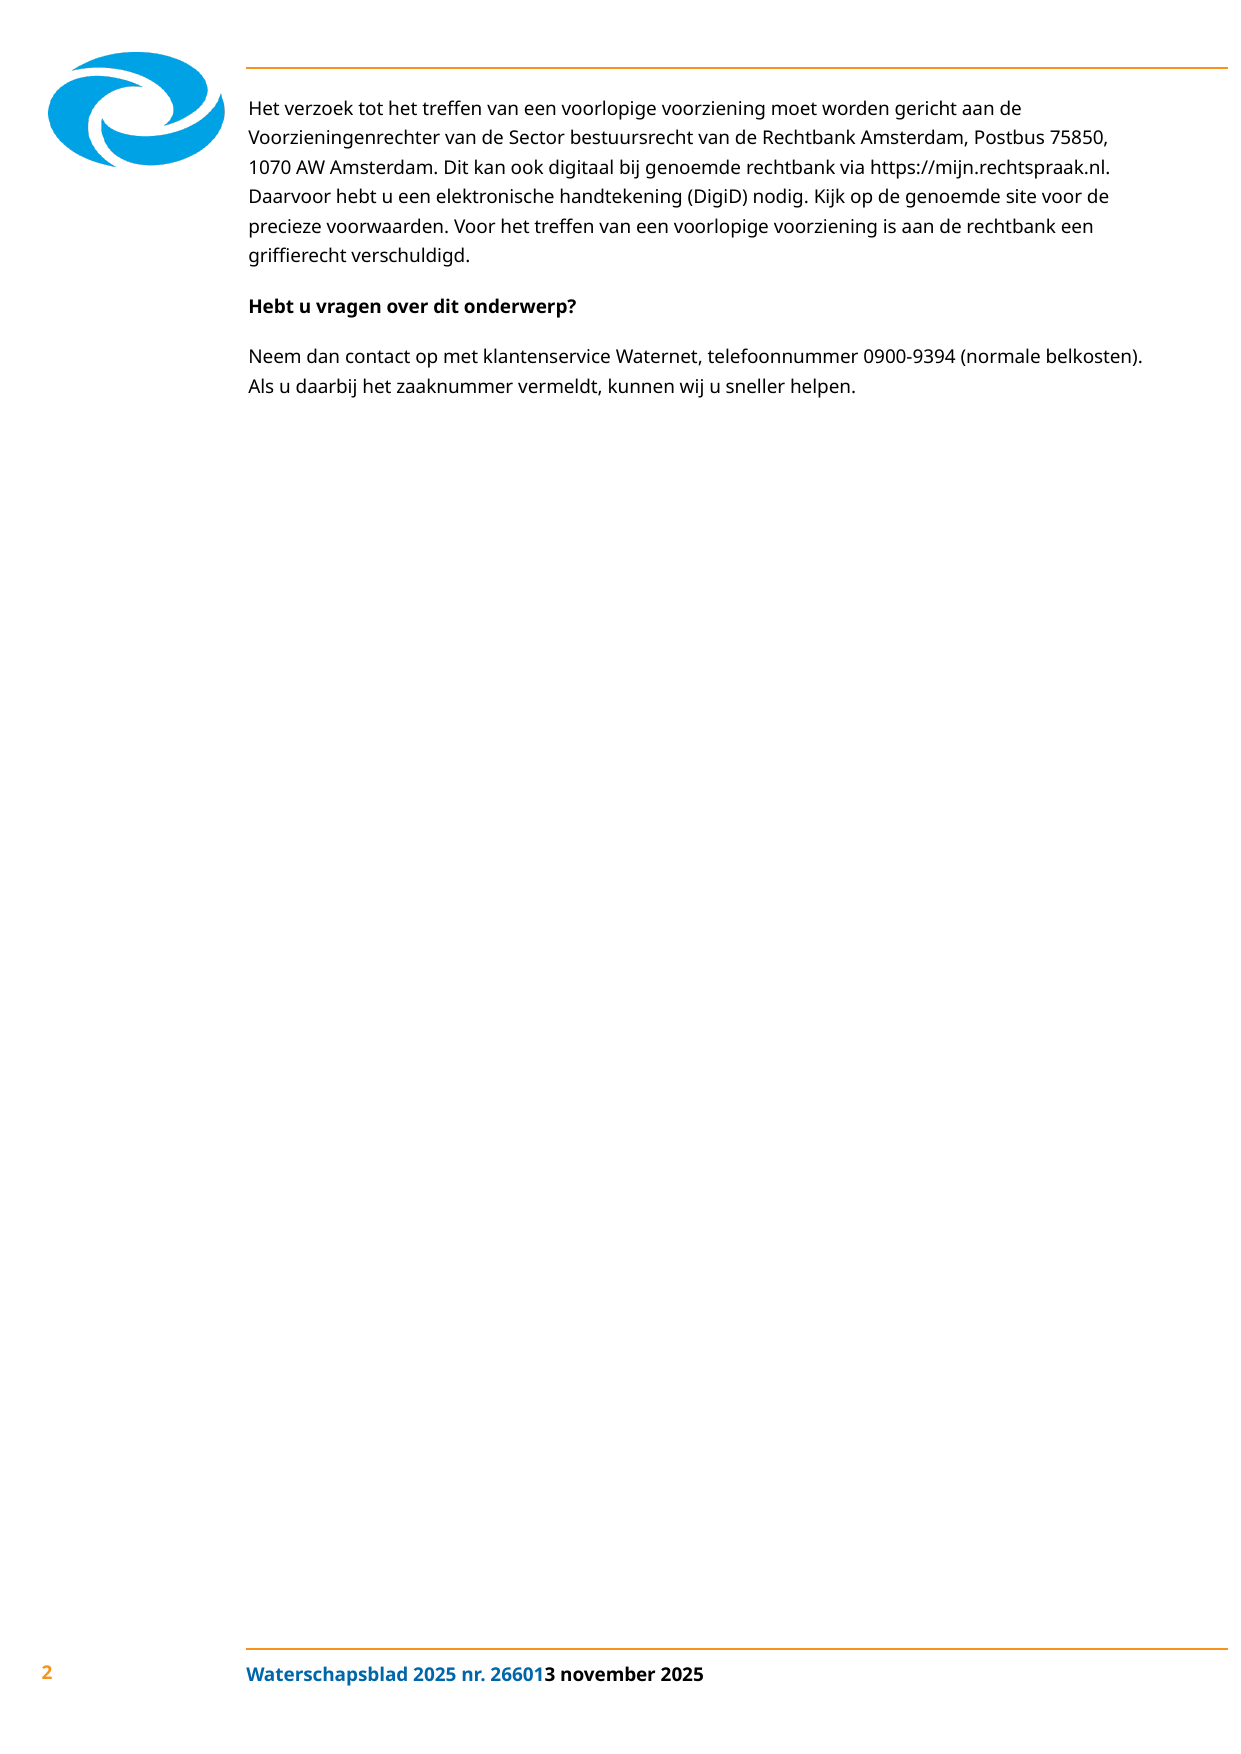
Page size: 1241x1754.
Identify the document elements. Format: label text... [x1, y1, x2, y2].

text Het verzoek tot het treffen van een voorlopige voorziening moet worden gericht aan de Voorzieningenrechter van de Sector bestuursrecht van de Rechtbank Amsterdam, Postbus 75850, 1070 AW Amsterdam. Dit kan ook digitaal bij genoemde rechtbank via https://mijn.rechtspraak.nl. Daarvoor hebt u een elektronische handtekening (DigiD) nodig. Kijk op de genoemde site voor de precieze voorwaarden. Voor het treffen van een voorlopige voorziening is aan de rechtbank een griffierecht verschuldigd. [248, 95, 1152, 268]
text Hebt u vragen over dit onderwerp? [248, 293, 1152, 319]
picture [41, 47, 231, 172]
text Neem dan contact op met klantenservice Waternet, telefoonnummer 0900-9394 (normale belkosten). Als u daarbij het zaaknummer vermeldt, kunnen wij u sneller helpen. [248, 343, 1152, 399]
